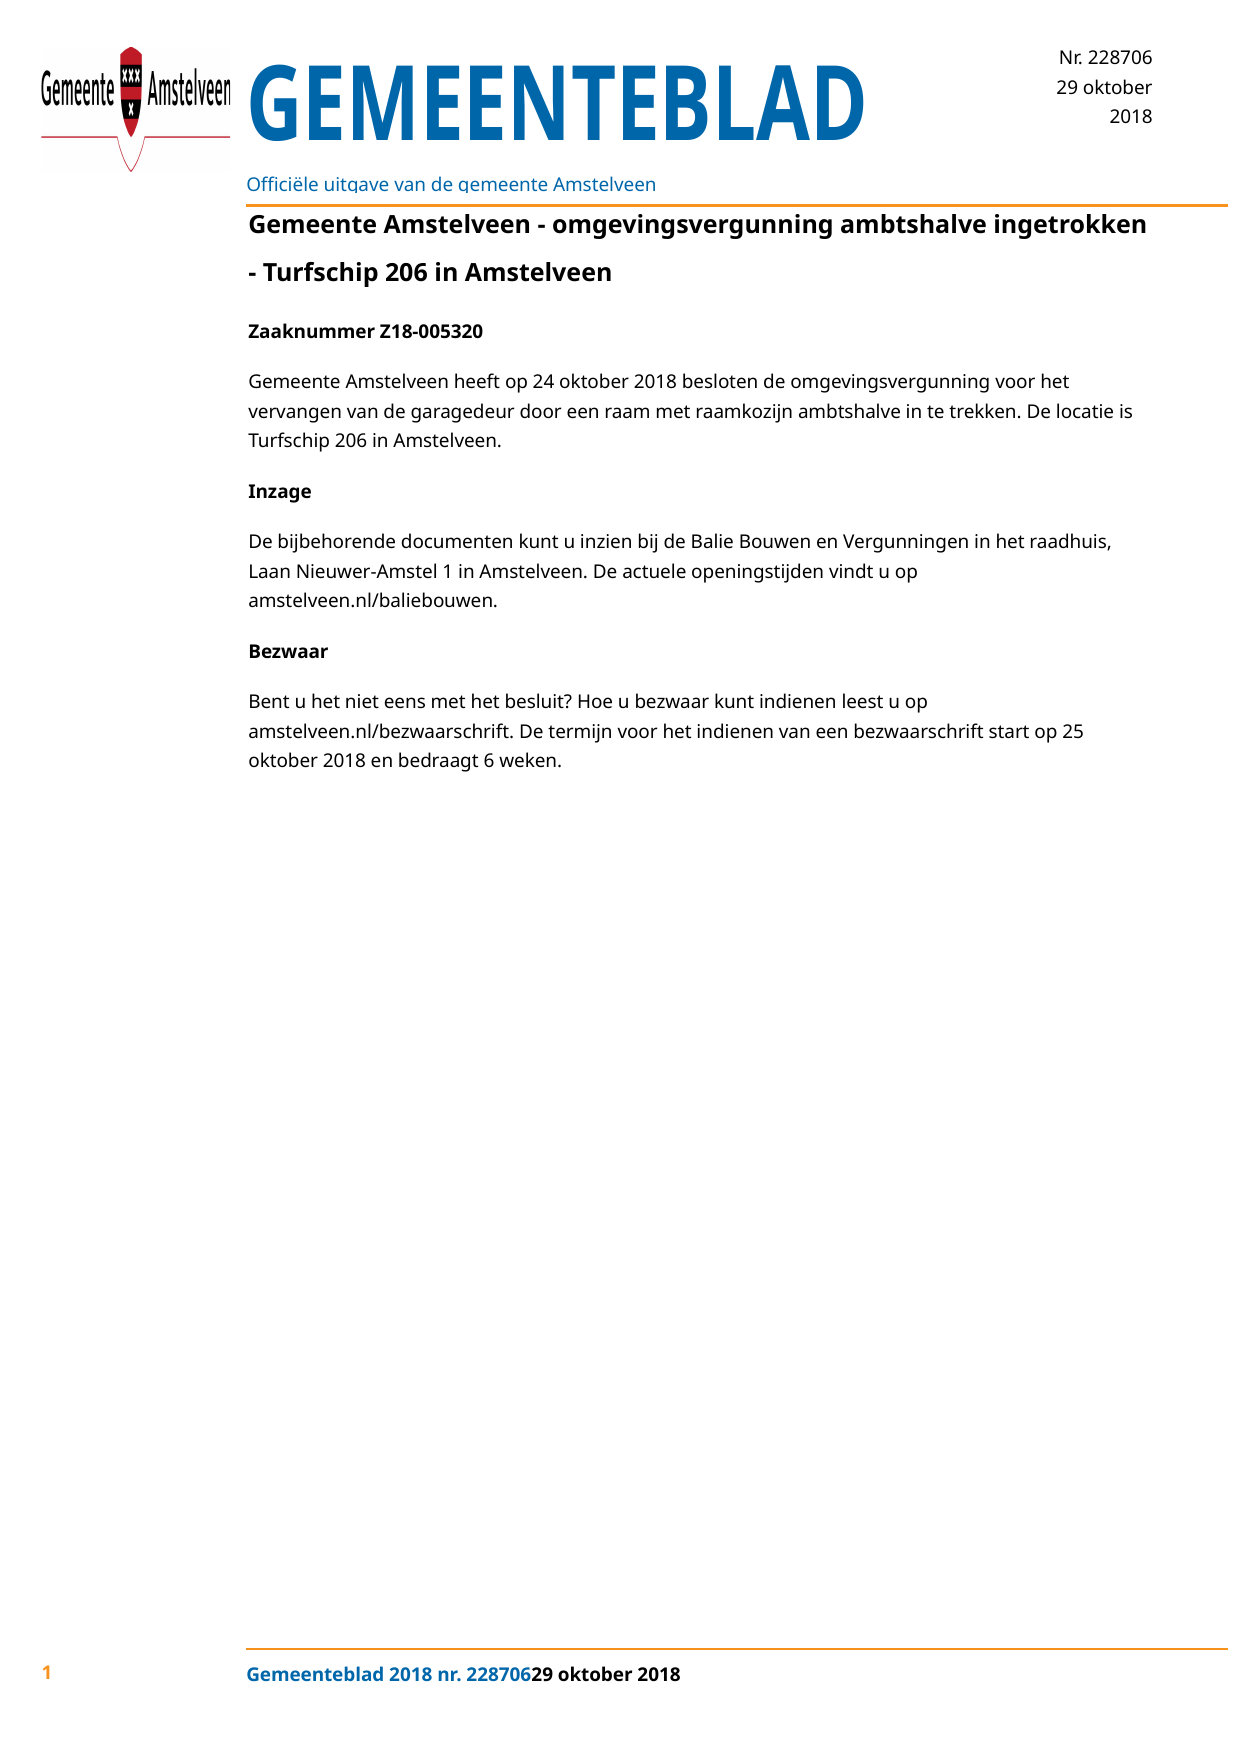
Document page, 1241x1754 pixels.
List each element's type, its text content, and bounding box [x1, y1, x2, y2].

picture [41, 47, 231, 172]
text Gemeente Amstelveen heeft op 24 oktober 2018 besloten de omgevingsvergunning voor het vervangen van de garagedeur door een raam met raamkozijn ambtshalve in te trekken. De locatie is Turfschip 206 in Amstelveen. [248, 368, 1152, 453]
text Zaaknummer Z18-005320 [248, 318, 1152, 344]
text Gemeente Amstelveen - omgevingsvergunning ambtshalve ingetrokken - Turfschip 206 in Amstelveen [248, 207, 1152, 288]
text Bezwaar [248, 638, 1152, 664]
text De bijbehorende documenten kunt u inzien bij de Balie Bouwen en Vergunningen in het raadhuis, Laan Nieuwer-Amstel 1 in Amstelveen. De actuele openingstijden vindt u op amstelveen.nl/baliebouwen. [248, 528, 1152, 613]
text Inzage [248, 478, 1152, 504]
text Bent u het niet eens met het besluit? Hoe u bezwaar kunt indienen leest u op amstelveen.nl/bezwaarschrift. De termijn voor het indienen van een bezwaarschrift start op 25 oktober 2018 en bedraagt 6 weken. [248, 688, 1152, 773]
